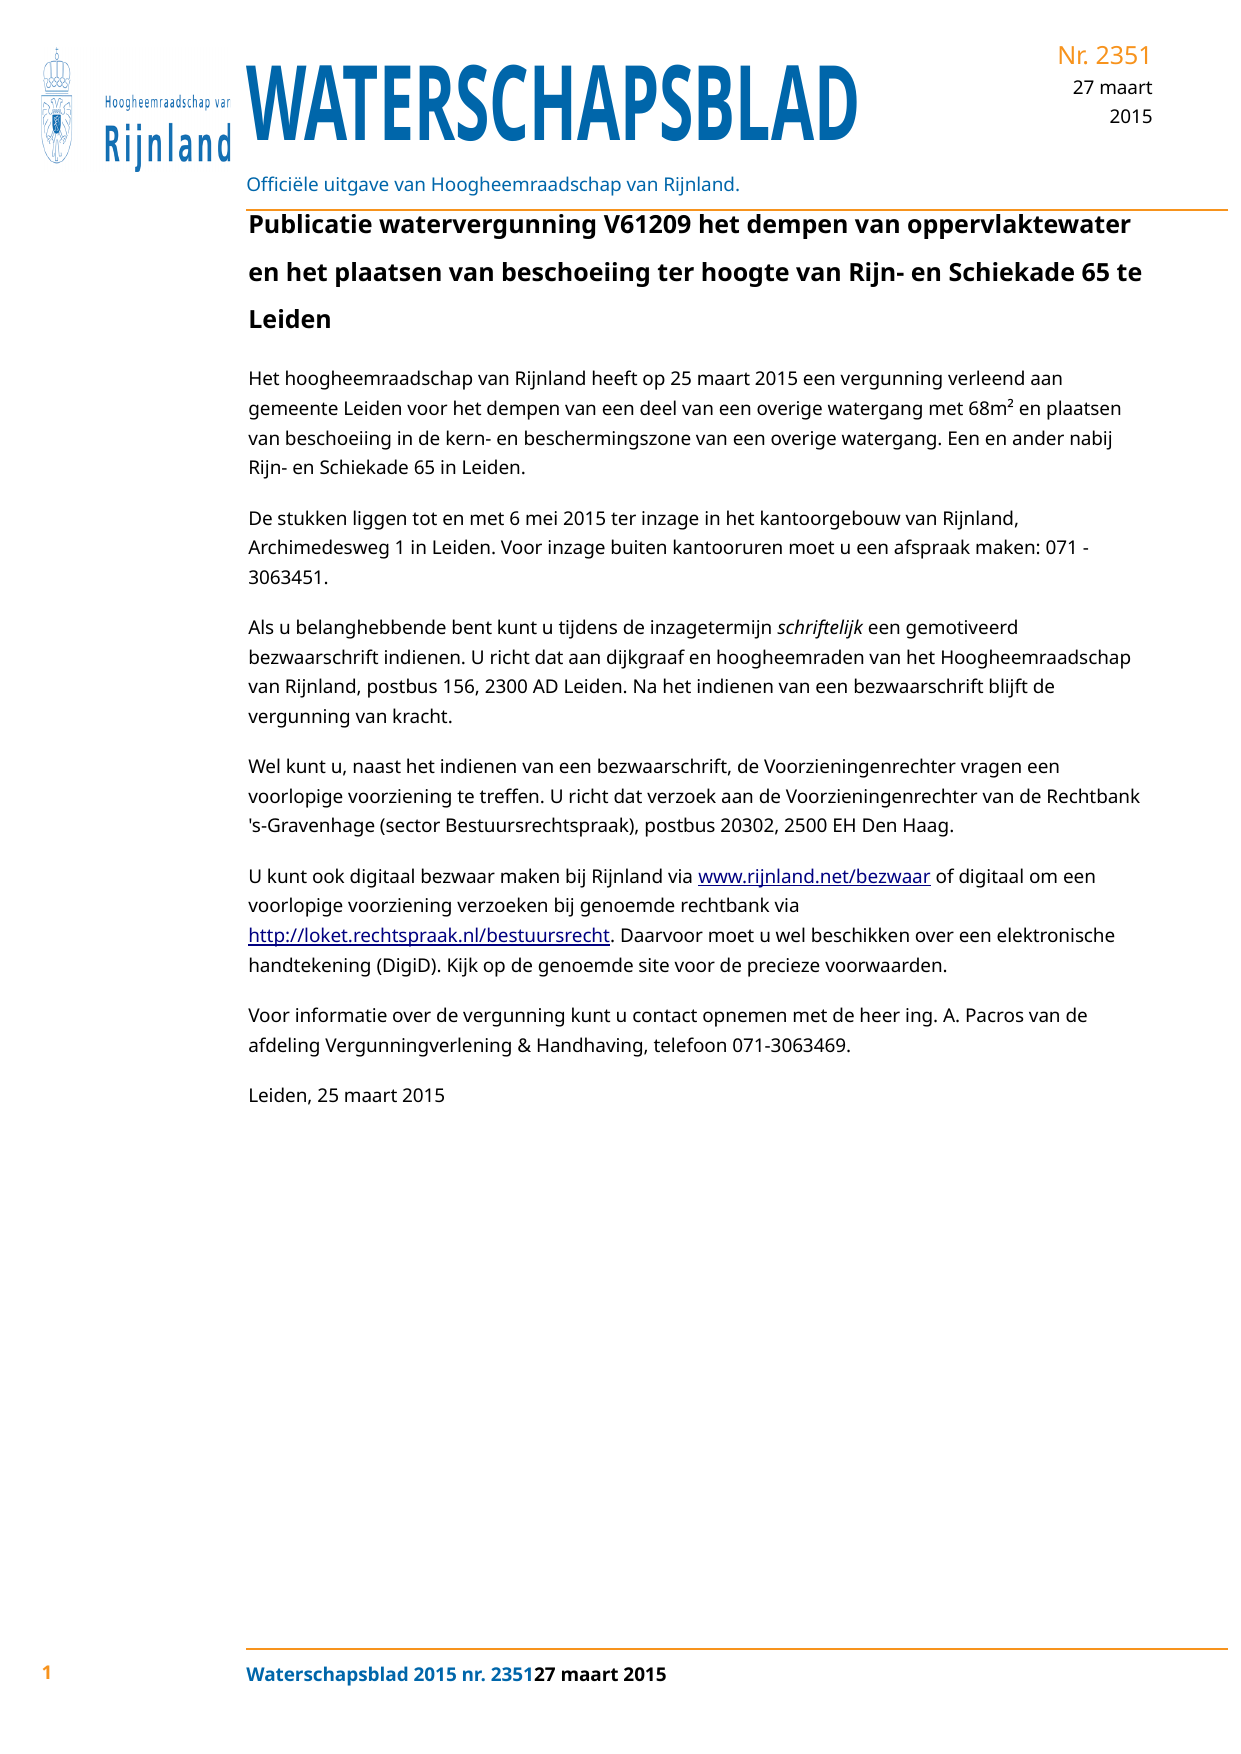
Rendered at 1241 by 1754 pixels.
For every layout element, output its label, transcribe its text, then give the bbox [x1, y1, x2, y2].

text Publicatie watervergunning V61209 het dempen van oppervlaktewater en het plaatsen van beschoeiing ter hoogte van Rijn- en Schiekade 65 te Leiden [248, 211, 1152, 336]
text U kunt ook digitaal bezwaar maken bij Rijnland via www.rijnland.net/bezwaar of digitaal om een voorlopige voorziening verzoeken bij genoemde rechtbank via http://loket.rechtspraak.nl/bestuursrecht. Daarvoor moet u wel beschikken over een elektronische handtekening (DigiD). Kijk op de genoemde site voor de precieze voorwaarden. [248, 863, 1152, 977]
picture [41, 47, 231, 172]
text Voor informatie over de vergunning kunt u contact opnemen met de heer ing. A. Pacros van de afdeling Vergunningverlening & Handhaving, telefoon 071-3063469. [248, 1002, 1152, 1057]
text Als u belanghebbende bent kunt u tijdens de inzagetermijn schriftelijk een gemotiveerd bezwaarschrift indienen. U richt dat aan dijkgraaf en hoogheemraden van het Hoogheemraadschap van Rijnland, postbus 156, 2300 AD Leiden. Na het indienen van een bezwaarschrift blijft de vergunning van kracht. [248, 614, 1152, 729]
text Het hoogheemraadschap van Rijnland heeft op 25 maart 2015 een vergunning verleend aan gemeente Leiden voor het dempen van een deel van een overige watergang met 68m² en plaatsen van beschoeiing in de kern- en beschermingszone van een overige watergang. Een en ander nabij Rijn- en Schiekade 65 in Leiden. [248, 366, 1152, 480]
text Wel kunt u, naast het indienen van een bezwaarschrift, de Voorzieningenrechter vragen een voorlopige voorziening te treffen. U richt dat verzoek aan de Voorzieningenrechter van de Rechtbank 's-Gravenhage (sector Bestuursrechtspraak), postbus 20302, 2500 EH Den Haag. [248, 753, 1152, 838]
text De stukken liggen tot en met 6 mei 2015 ter inzage in het kantoorgebouw van Rijnland, Archimedesweg 1 in Leiden. Voor inzage buiten kantooruren moet u een afspraak maken: 071 - 3063451. [248, 505, 1152, 589]
text Leiden, 25 maart 2015 [248, 1082, 1152, 1108]
